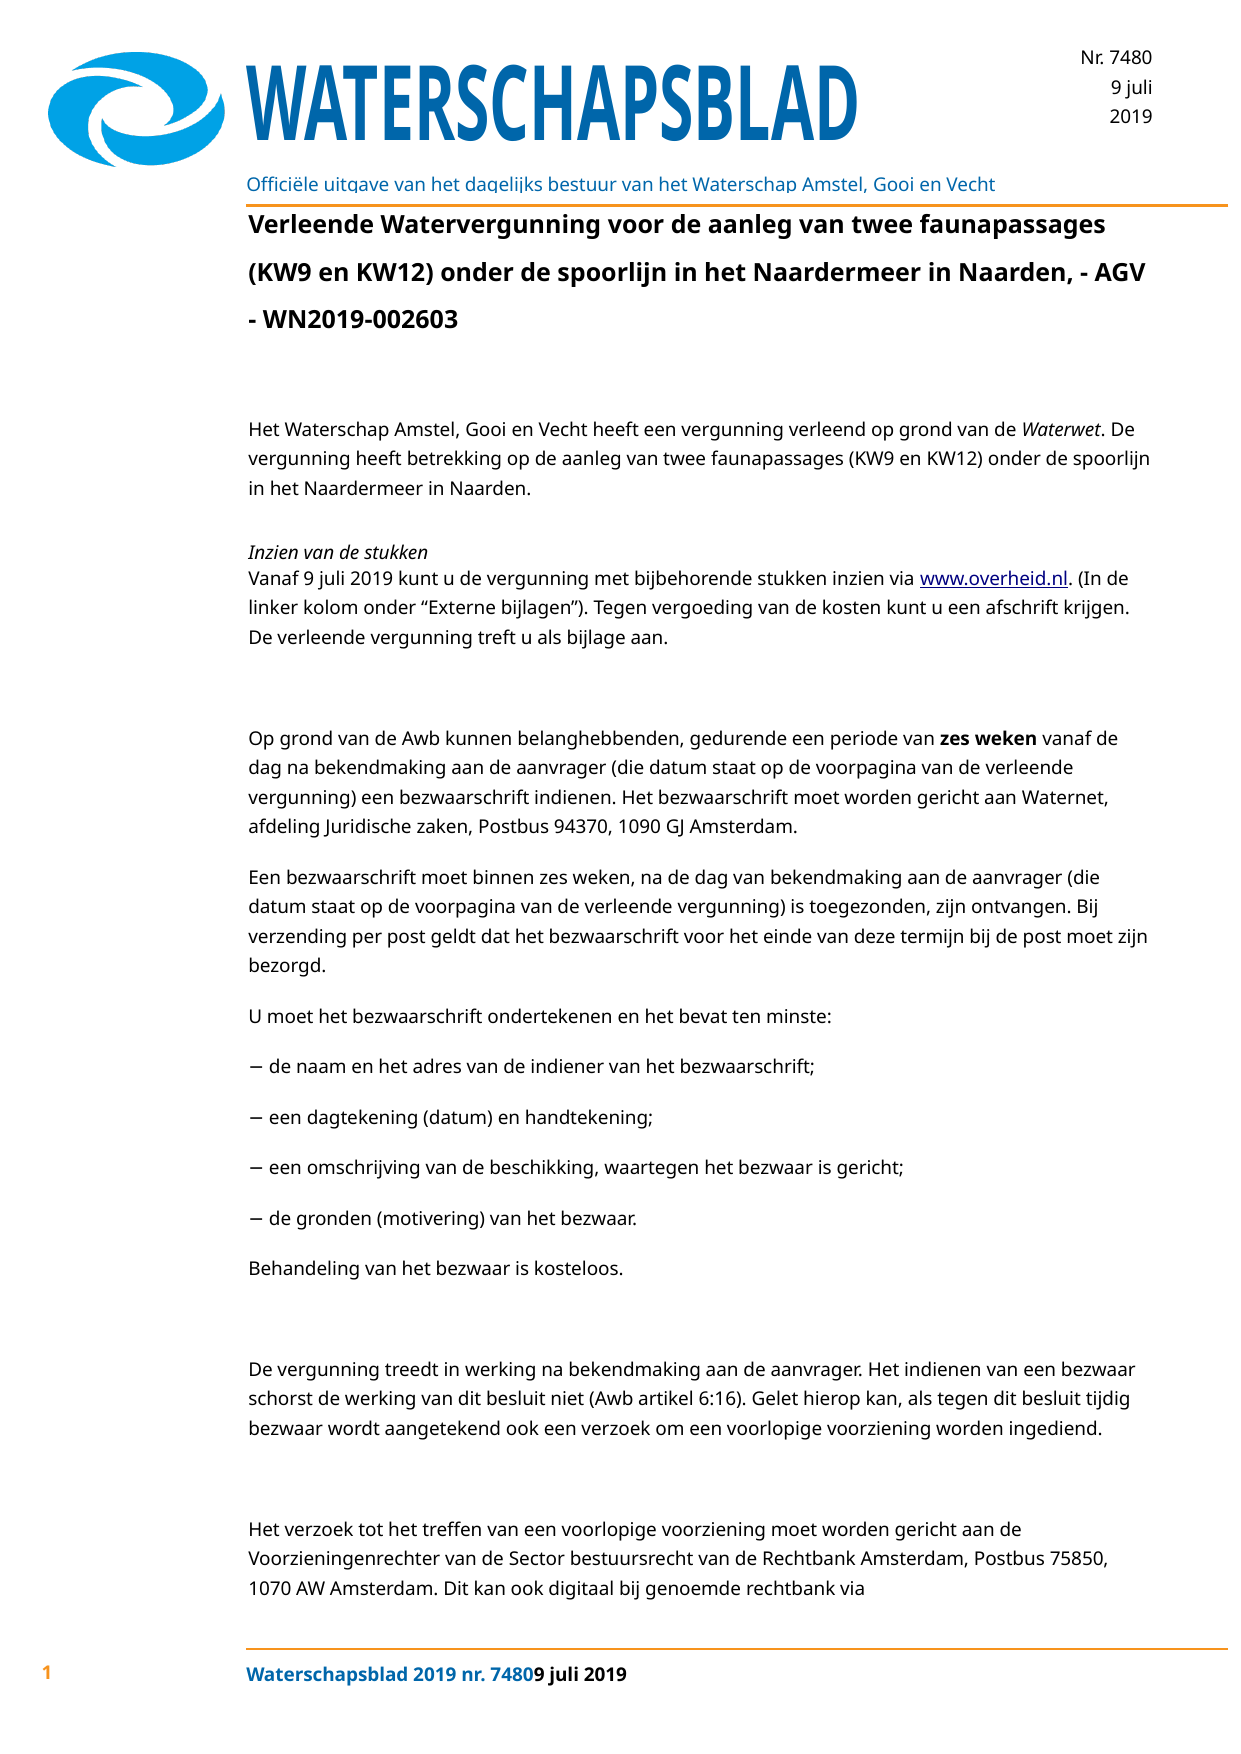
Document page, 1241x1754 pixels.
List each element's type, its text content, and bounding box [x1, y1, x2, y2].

text De vergunning treedt in werking na bekendmaking aan de aanvrager. Het indienen van een bezwaar schorst de werking van dit besluit niet (Awb artikel 6:16). Gelet hierop kan, als tegen dit besluit tijdig bezwaar wordt aangetekend ook een verzoek om een voorlopige voorziening worden ingediend. [248, 1356, 1152, 1441]
text Inzien van de stukken [248, 539, 1152, 565]
text − de gronden (motivering) van het bezwaar. [248, 1205, 1152, 1231]
text Op grond van de Awb kunnen belanghebbenden, gedurende een periode van zes weken vanaf de dag na bekendmaking aan de aanvrager (die datum staat op de voorpagina van de verleende vergunning) een bezwaarschrift indienen. Het bezwaarschrift moet worden gericht aan Waternet, afdeling Juridische zaken, Postbus 94370, 1090 GJ Amsterdam. [248, 725, 1152, 839]
text − een dagtekening (datum) en handtekening; [248, 1104, 1152, 1130]
text Verleende Watervergunning voor de aanleg van twee faunapassages (KW9 en KW12) onder de spoorlijn in het Naardermeer in Naarden, - AGV - WN2019-002603 [248, 207, 1152, 336]
text Behandeling van het bezwaar is kosteloos. [248, 1255, 1152, 1281]
text Het Waterschap Amstel, Gooi en Vecht heeft een vergunning verleend op grond van de Waterwet. De vergunning heeft betrekking op de aanleg van twee faunapassages (KW9 en KW12) onder de spoorlijn in het Naardermeer in Naarden. [248, 416, 1152, 501]
text − een omschrijving van de beschikking, waartegen het bezwaar is gericht; [248, 1154, 1152, 1180]
text Vanaf 9 juli 2019 kunt u de vergunning met bijbehorende stukken inzien via www.overheid.nl. (In de linker kolom onder “Externe bijlagen”). Tegen vergoeding van de kosten kunt u een afschrift krijgen. De verleende vergunning treft u als bijlage aan. [248, 565, 1152, 650]
text Een bezwaarschrift moet binnen zes weken, na de dag van bekendmaking aan de aanvrager (die datum staat op de voorpagina van de verleende vergunning) is toegezonden, zijn ontvangen. Bij verzending per post geldt dat het bezwaarschrift voor het einde van deze termijn bij de post moet zijn bezorgd. [248, 864, 1152, 978]
text Het verzoek tot het treffen van een voorlopige voorziening moet worden gericht aan de Voorzieningenrechter van de Sector bestuursrecht van de Rechtbank Amsterdam, Postbus 75850, 1070 AW Amsterdam. Dit kan ook digitaal bij genoemde rechtbank via [248, 1516, 1152, 1601]
text − de naam en het adres van de indiener van het bezwaarschrift; [248, 1053, 1152, 1079]
picture [41, 47, 231, 172]
text U moet het bezwaarschrift ondertekenen en het bevat ten minste: [248, 1003, 1152, 1029]
